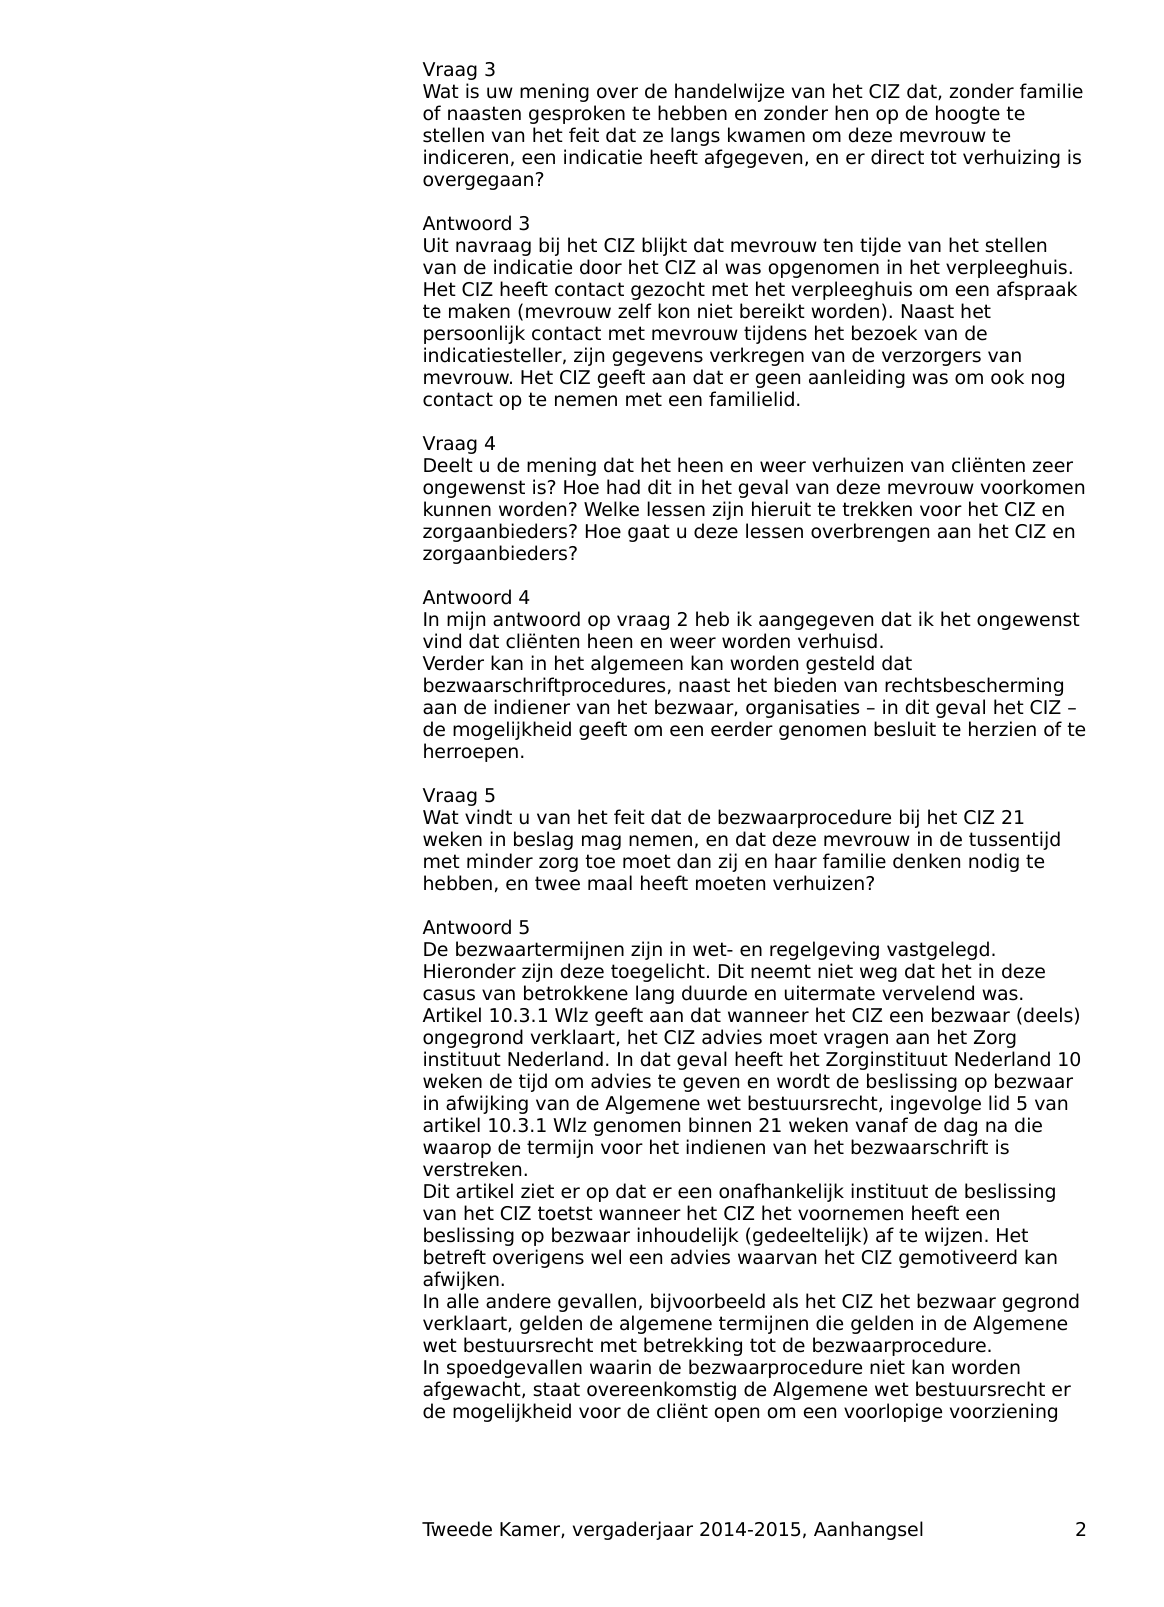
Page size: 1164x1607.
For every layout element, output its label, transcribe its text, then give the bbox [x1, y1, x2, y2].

text Antwoord 4 [422, 587, 1087, 609]
text Antwoord 5 [422, 917, 1087, 939]
text Deelt u de mening dat het heen en weer verhuizen van cliënten zeer ongewenst is? Hoe had dit in het geval van deze mevrouw voorkomen kunnen worden? Welke lessen zijn hieruit te trekken voor het CIZ en zorgaanbieders? Hoe gaat u deze lessen overbrengen aan het CIZ en zorgaanbieders? [422, 455, 1087, 565]
text Artikel 10.3.1 Wlz geeft aan dat wanneer het CIZ een bezwaar (deels) ongegrond verklaart, het CIZ advies moet vragen aan het Zorg instituut Nederland. In dat geval heeft het Zorginstituut Nederland 10 weken de tijd om advies te geven en wordt de beslissing op bezwaar in afwijking van de Algemene wet bestuursrecht, ingevolge lid 5 van artikel 10.3.1 Wlz genomen binnen 21 weken vanaf de dag na die waarop de termijn voor het indienen van het bezwaarschrift is verstreken. [422, 1005, 1087, 1181]
text In spoedgevallen waarin de bezwaarprocedure niet kan worden afgewacht, staat overeenkomstig de Algemene wet bestuursrecht er de mogelijkheid voor de cliënt open om een voorlopige voorziening [422, 1357, 1087, 1423]
text Wat vindt u van het feit dat de bezwaarprocedure bij het CIZ 21 weken in beslag mag nemen, en dat deze mevrouw in de tussentijd met minder zorg toe moet dan zij en haar familie denken nodig te hebben, en twee maal heeft moeten verhuizen? [422, 807, 1087, 895]
text Dit artikel ziet er op dat er een onafhankelijk instituut de beslissing van het CIZ toetst wanneer het CIZ het voornemen heeft een beslissing op bezwaar inhoudelijk (gedeeltelijk) af te wijzen. Het betreft overigens wel een advies waarvan het CIZ gemotiveerd kan afwijken. [422, 1181, 1087, 1291]
text Wat is uw mening over de handelwijze van het CIZ dat, zonder familie of naasten gesproken te hebben en zonder hen op de hoogte te stellen van het feit dat ze langs kwamen om deze mevrouw te indiceren, een indicatie heeft afgegeven, en er direct tot verhuizing is overgegaan? [422, 81, 1087, 191]
text Verder kan in het algemeen kan worden gesteld dat bezwaarschriftprocedures, naast het bieden van rechtsbescherming aan de indiener van het bezwaar, organisaties – in dit geval het CIZ – de mogelijkheid geeft om een eerder genomen besluit te herzien of te herroepen. [422, 653, 1087, 763]
text Antwoord 3 [422, 213, 1087, 235]
text Uit navraag bij het CIZ blijkt dat mevrouw ten tijde van het stellen van de indicatie door het CIZ al was opgenomen in het verpleeghuis. Het CIZ heeft contact gezocht met het verpleeghuis om een afspraak te maken (mevrouw zelf kon niet bereikt worden). Naast het persoonlijk contact met mevrouw tijdens het bezoek van de indicatiesteller, zijn gegevens verkregen van de verzorgers van mevrouw. Het CIZ geeft aan dat er geen aanleiding was om ook nog contact op te nemen met een familielid. [422, 235, 1087, 411]
text Vraag 5 [422, 785, 1087, 807]
text In mijn antwoord op vraag 2 heb ik aangegeven dat ik het ongewenst vind dat cliënten heen en weer worden verhuisd. [422, 609, 1087, 653]
text Vraag 4 [422, 433, 1087, 455]
text In alle andere gevallen, bijvoorbeeld als het CIZ het bezwaar gegrond verklaart, gelden de algemene termijnen die gelden in de Algemene wet bestuursrecht met betrekking tot de bezwaarprocedure. [422, 1291, 1087, 1357]
text Vraag 3 [422, 59, 1087, 81]
text De bezwaartermijnen zijn in wet- en regelgeving vastgelegd. Hieronder zijn deze toegelicht. Dit neemt niet weg dat het in deze casus van betrokkene lang duurde en uitermate vervelend was. [422, 939, 1087, 1005]
